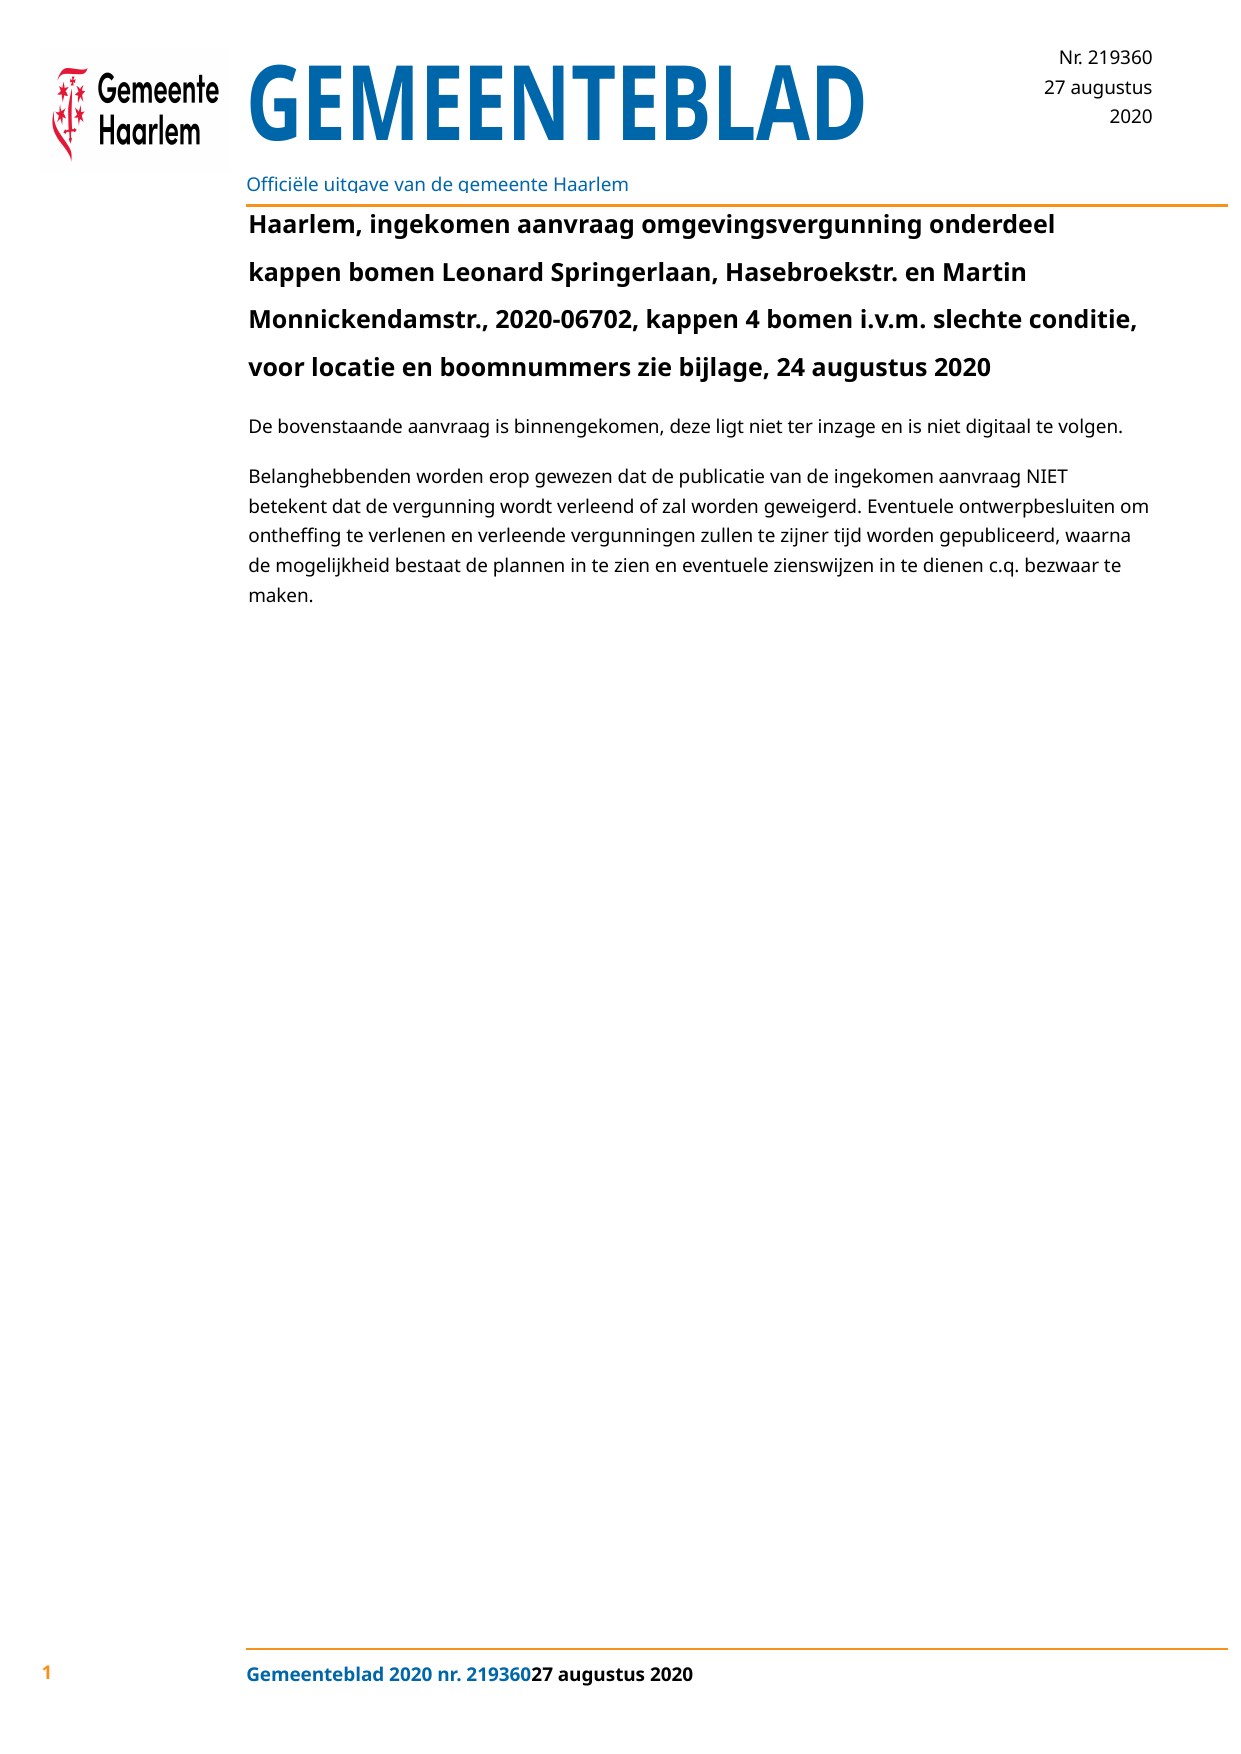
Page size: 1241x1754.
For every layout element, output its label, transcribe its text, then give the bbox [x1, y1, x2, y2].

picture [41, 47, 231, 172]
text Belanghebbenden worden erop gewezen dat de publicatie van de ingekomen aanvraag NIET betekent dat de vergunning wordt verleend of zal worden geweigerd. Eventuele ontwerpbesluiten om ontheffing te verlenen en verleende vergunningen zullen te zijner tijd worden gepubliceerd, waarna de mogelijkheid bestaat de plannen in te zien en eventuele zienswijzen in te dienen c.q. bezwaar te maken. [248, 463, 1152, 608]
text Haarlem, ingekomen aanvraag omgevingsvergunning onderdeel kappen bomen Leonard Springerlaan, Hasebroekstr. en Martin Monnickendamstr., 2020-06702, kappen 4 bomen i.v.m. slechte conditie, voor locatie en boomnummers zie bijlage, 24 augustus 2020 [248, 207, 1152, 384]
text De bovenstaande aanvraag is binnengekomen, deze ligt niet ter inzage en is niet digitaal te volgen. [248, 413, 1152, 439]
